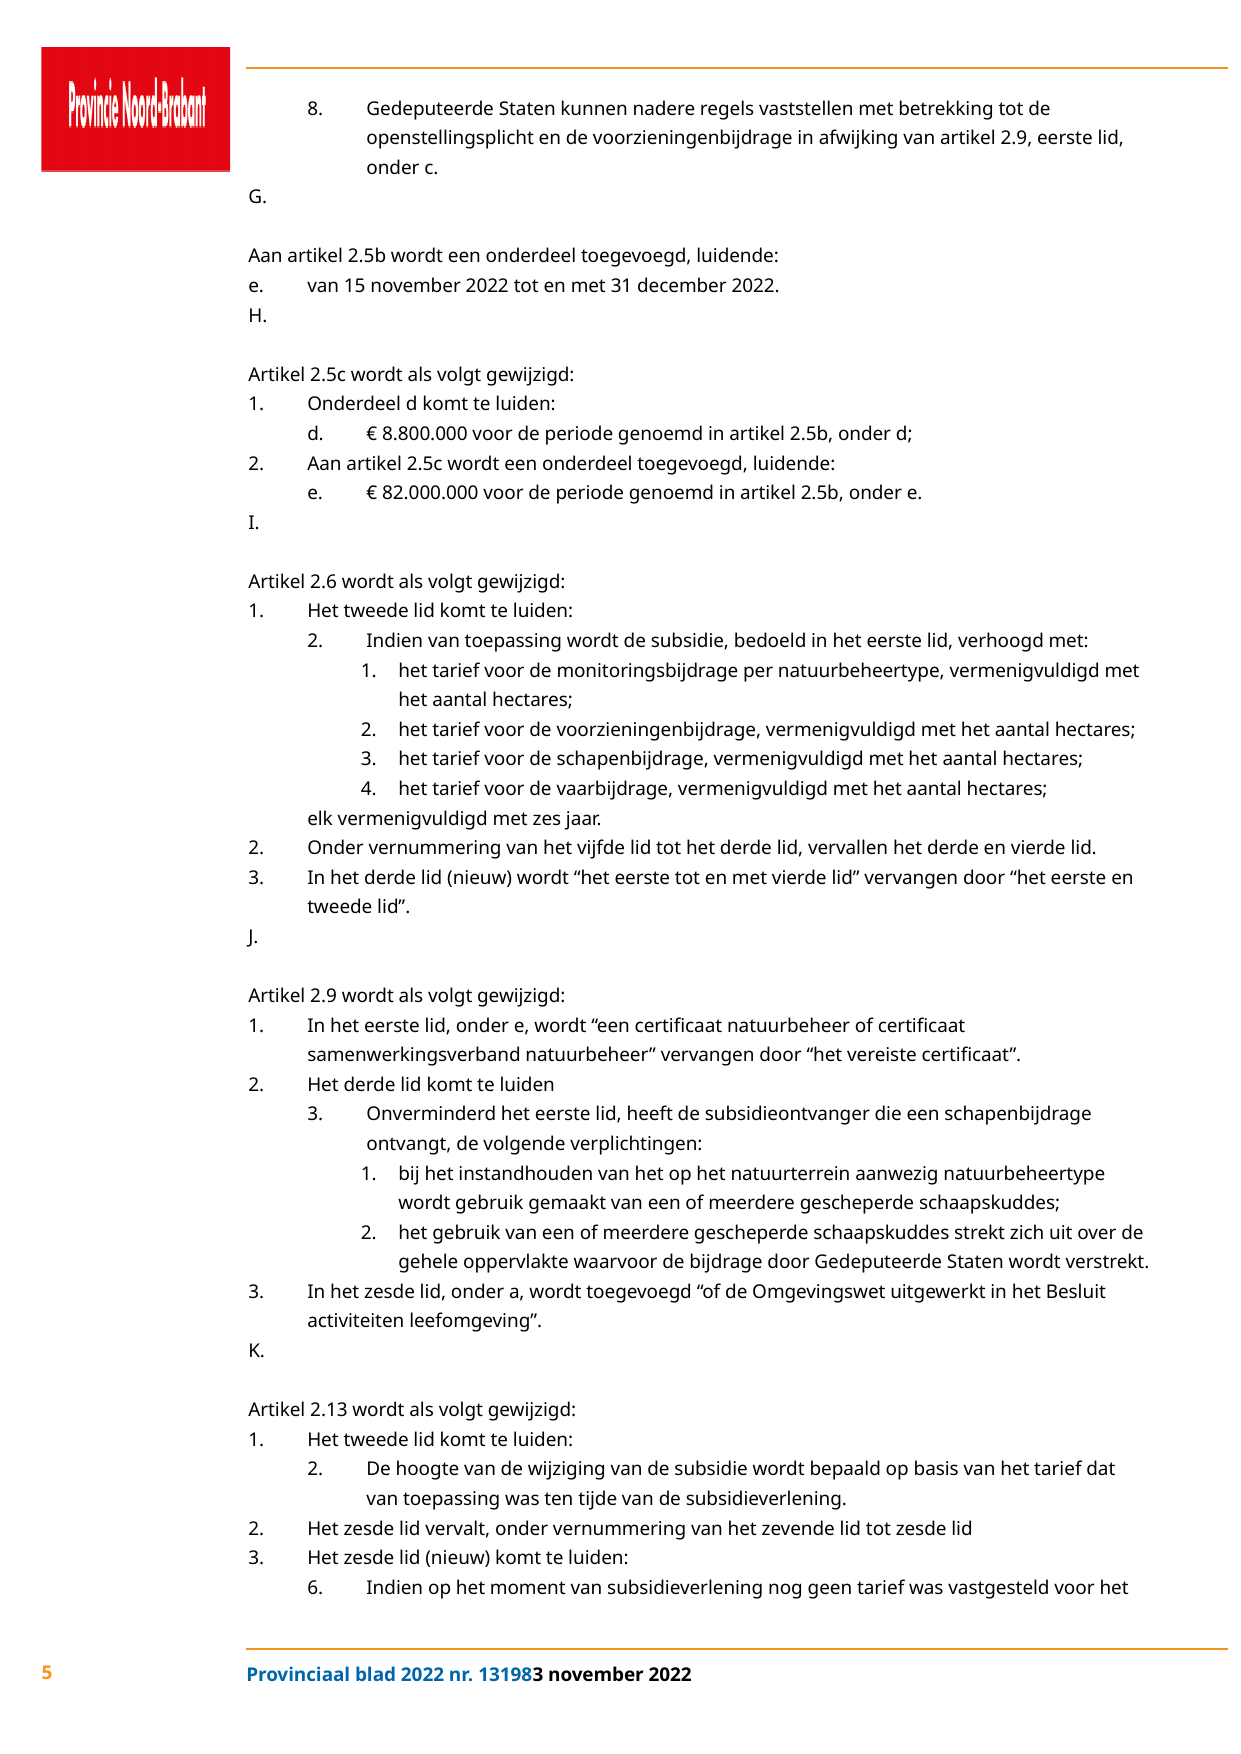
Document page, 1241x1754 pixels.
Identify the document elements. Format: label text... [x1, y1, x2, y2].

list Het tweede lid komt te luiden: [248, 1426, 1152, 1452]
list Indien van toepassing wordt de subsidie, bedoeld in het eerste lid, verhoogd met: [307, 627, 1152, 653]
list Het zesde lid (nieuw) komt te luiden: [248, 1544, 1152, 1570]
list Onderdeel d komt te luiden: [248, 391, 1152, 416]
list Het zesde lid vervalt, onder vernummering van het zevende lid tot zesde lid [248, 1515, 1152, 1541]
text H. [248, 302, 1152, 328]
list In het derde lid (nieuw) wordt “het eerste tot en met vierde lid” vervangen door “het eerste en tweede lid”. [248, 864, 1152, 919]
list het gebruik van een of meerdere gescheperde schaapskuddes strekt zich uit over de gehele oppervlakte waarvoor de bijdrage door Gedeputeerde Staten wordt verstrekt. [361, 1219, 1152, 1274]
list het tarief voor de schapenbijdrage, vermenigvuldigd met het aantal hectares; [361, 746, 1152, 771]
list van 15 november 2022 tot en met 31 december 2022. [248, 272, 1152, 298]
list In het eerste lid, onder e, wordt “een certificaat natuurbeheer of certificaat samenwerkingsverband natuurbeheer” vervangen door “het vereiste certificaat”. [248, 1012, 1152, 1067]
list In het zesde lid, onder a, wordt toegevoegd “of de Omgevingswet uitgewerkt in het Besluit activiteiten leefomgeving”. [248, 1278, 1152, 1333]
list Het derde lid komt te luiden [248, 1071, 1152, 1097]
text J. [248, 923, 1152, 949]
text Artikel 2.13 wordt als volgt gewijzigd: [248, 1396, 1152, 1422]
list het tarief voor de voorzieningenbijdrage, vermenigvuldigd met het aantal hectares; [361, 716, 1152, 742]
text G. [248, 183, 1152, 209]
text K. [248, 1337, 1152, 1363]
text I. [248, 509, 1152, 535]
list elk vermenigvuldigd met zes jaar. [248, 805, 1152, 831]
list € 8.800.000 voor de periode genoemd in artikel 2.5b, onder d; [307, 420, 1152, 446]
list Het tweede lid komt te luiden: [248, 598, 1152, 623]
list € 82.000.000 voor de periode genoemd in artikel 2.5b, onder e. [307, 479, 1152, 505]
text Artikel 2.9 wordt als volgt gewijzigd: [248, 982, 1152, 1008]
list Onverminderd het eerste lid, heeft de subsidieontvanger die een schapenbijdrage ontvangt, de volgende verplichtingen: [307, 1101, 1152, 1156]
text Aan artikel 2.5b wordt een onderdeel toegevoegd, luidende: [248, 243, 1152, 268]
list Onder vernummering van het vijfde lid tot het derde lid, vervallen het derde en vierde lid. [248, 834, 1152, 860]
list het tarief voor de monitoringsbijdrage per natuurbeheertype, vermenigvuldigd met het aantal hectares; [361, 657, 1152, 712]
list Aan artikel 2.5c wordt een onderdeel toegevoegd, luidende: [248, 450, 1152, 476]
list Gedeputeerde Staten kunnen nadere regels vaststellen met betrekking tot de openstellingsplicht en de voorzieningenbijdrage in afwijking van artikel 2.9, eerste lid, onder c. [307, 95, 1152, 180]
list het tarief voor de vaarbijdrage, vermenigvuldigd met het aantal hectares; [361, 775, 1152, 801]
text Artikel 2.5c wordt als volgt gewijzigd: [248, 361, 1152, 387]
list Indien op het moment van subsidieverlening nog geen tarief was vastgesteld voor het [307, 1574, 1152, 1600]
text Artikel 2.6 wordt als volgt gewijzigd: [248, 568, 1152, 594]
list bij het instandhouden van het op het natuurterrein aanwezig natuurbeheertype wordt gebruik gemaakt van een of meerdere gescheperde schaapskuddes; [361, 1160, 1152, 1215]
picture [41, 47, 231, 172]
list De hoogte van de wijziging van de subsidie wordt bepaald op basis van het tarief dat van toepassing was ten tijde van de subsidieverlening. [307, 1456, 1152, 1511]
